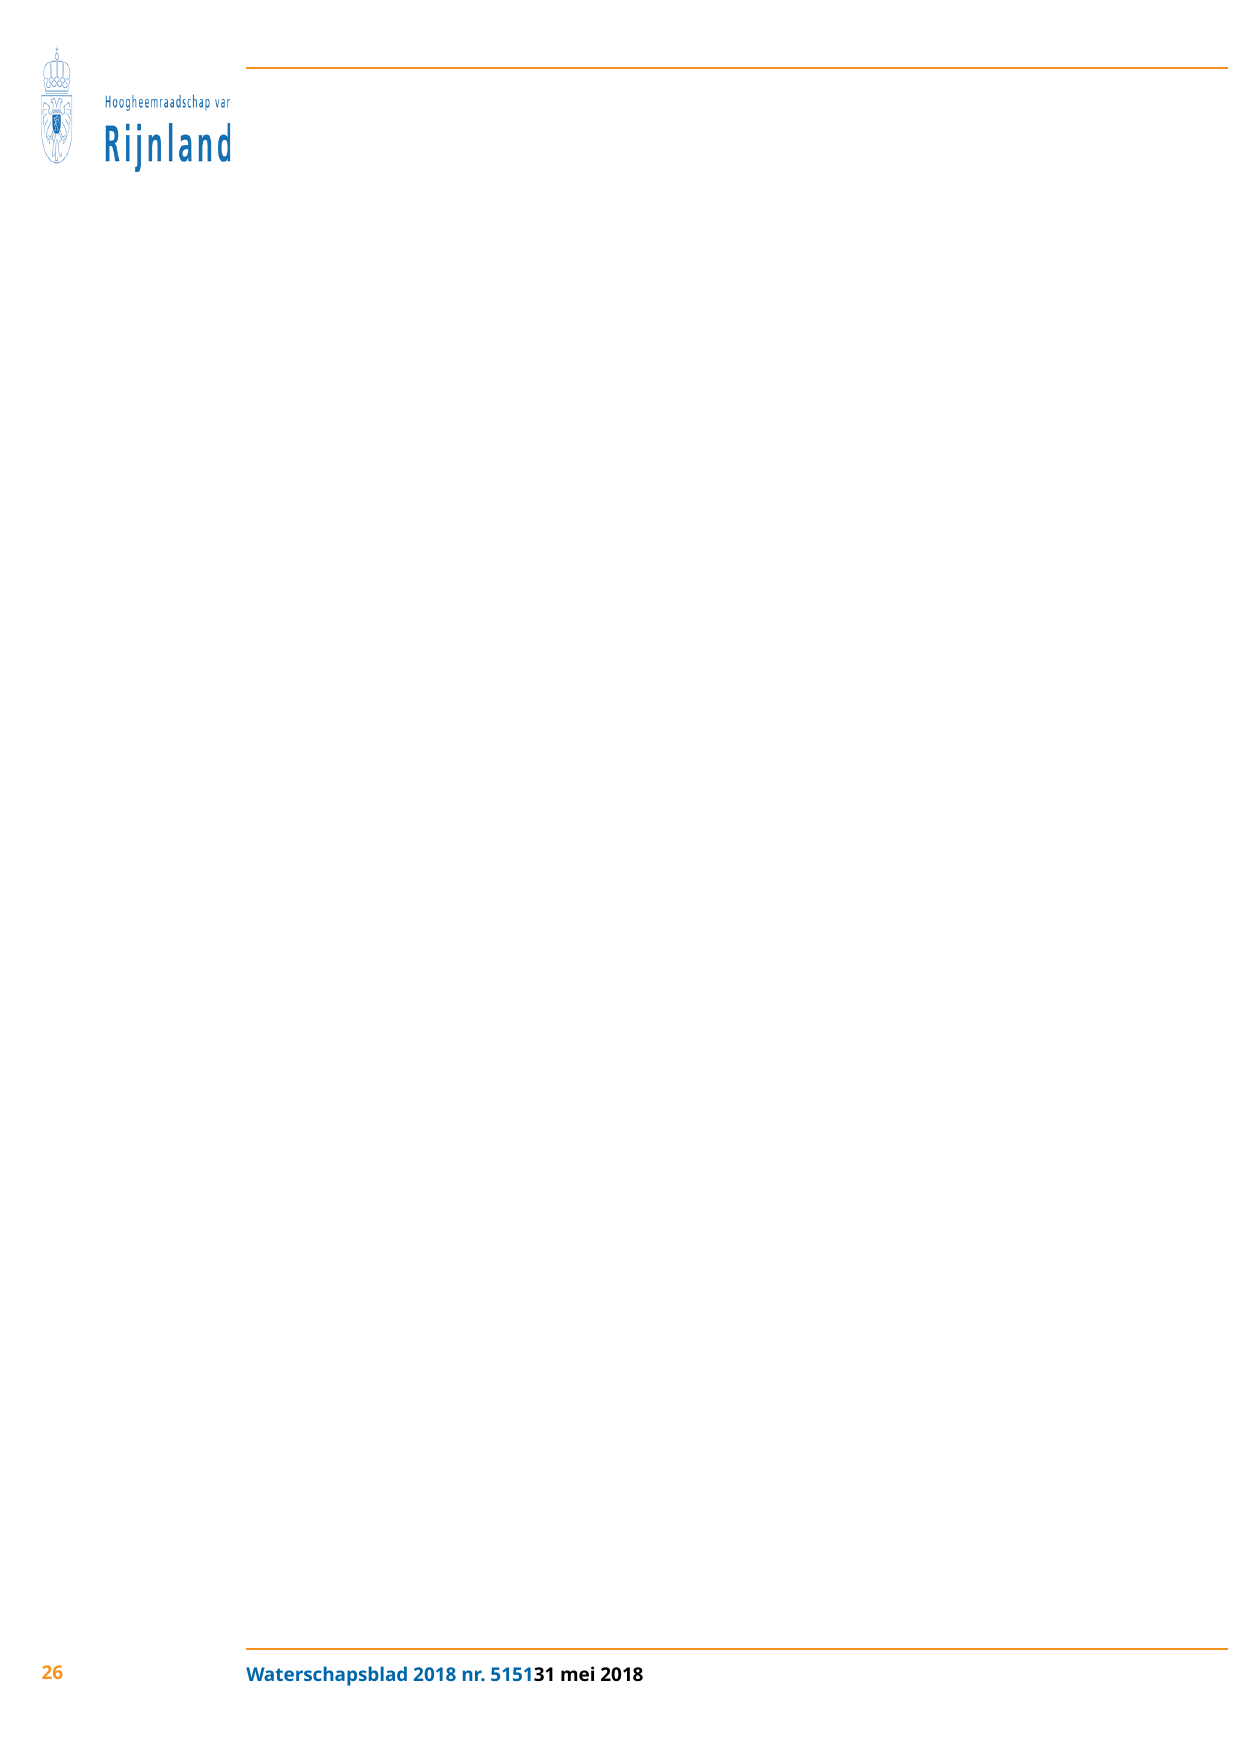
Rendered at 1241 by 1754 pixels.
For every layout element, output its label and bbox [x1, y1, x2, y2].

picture [41, 47, 231, 172]
